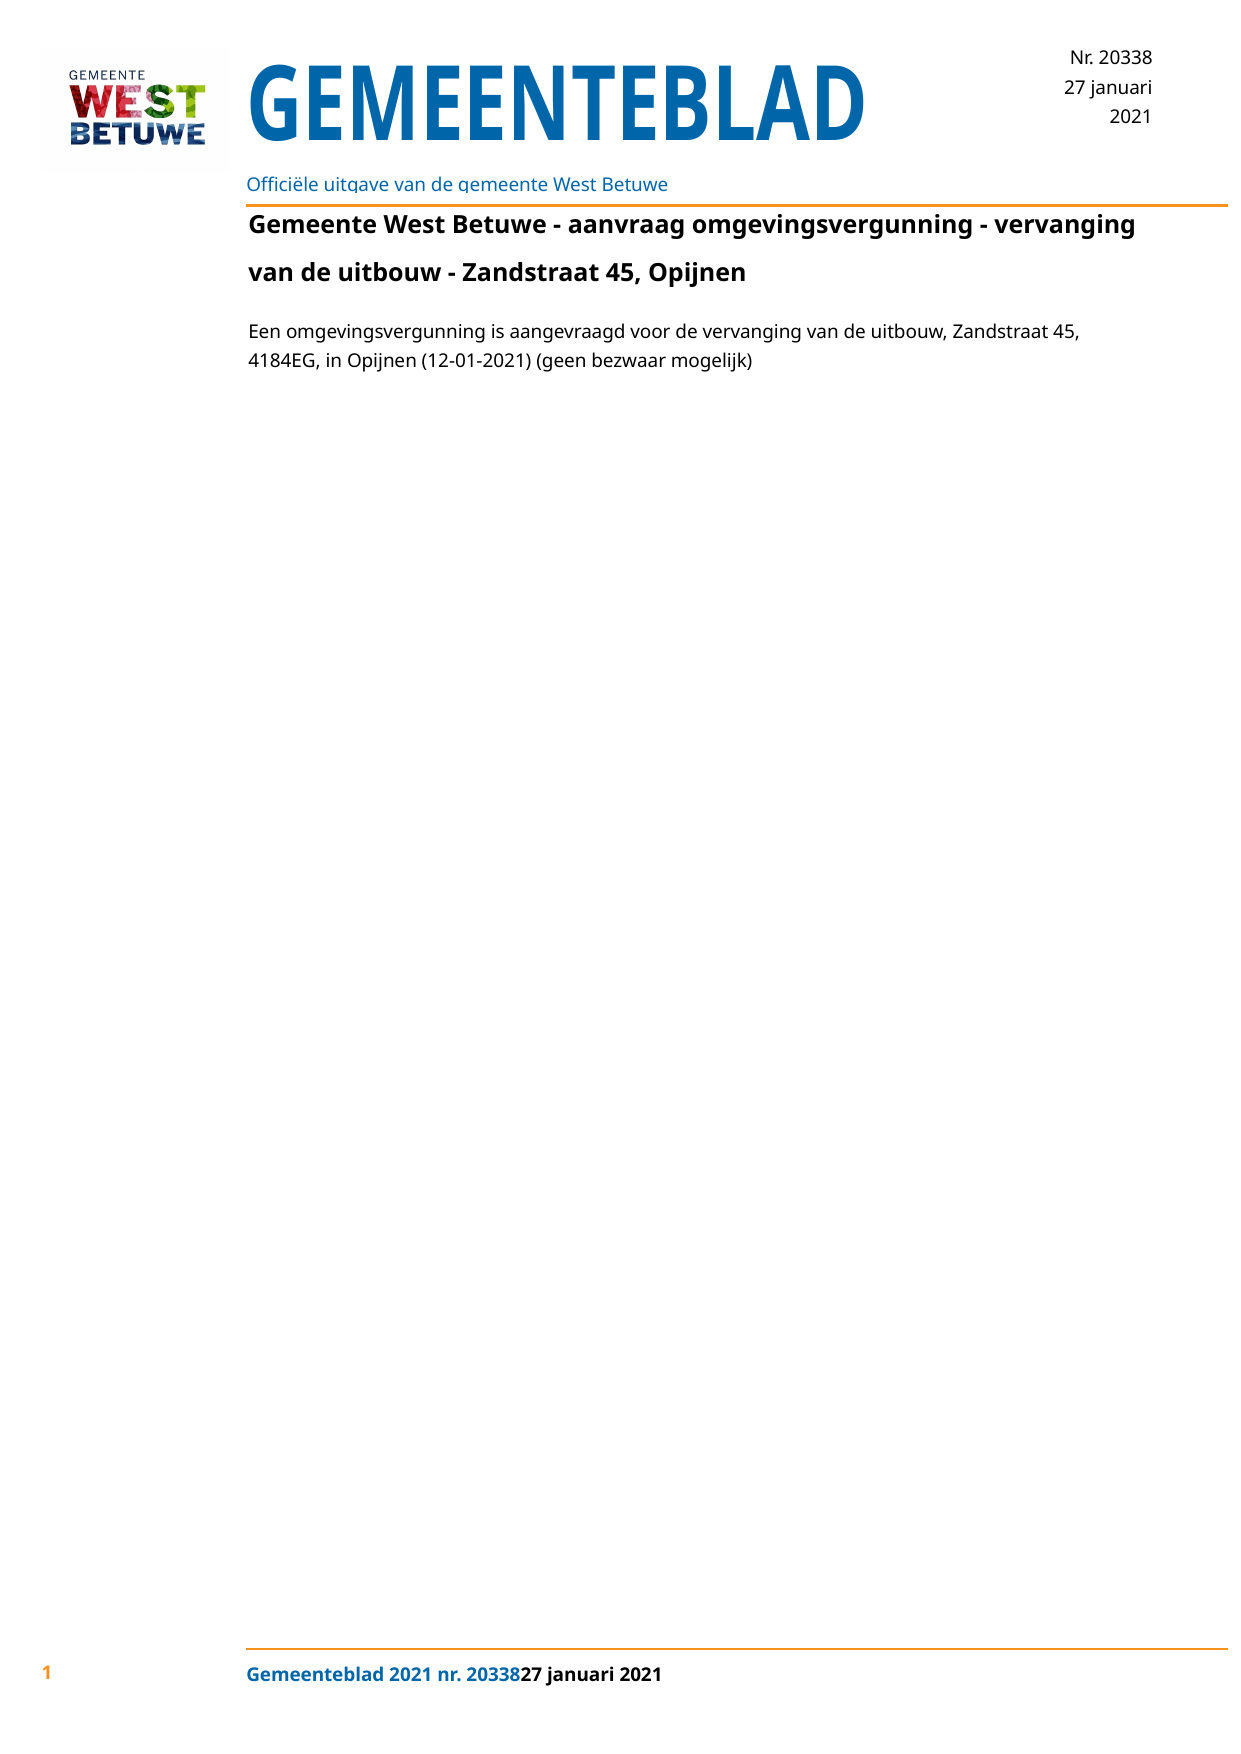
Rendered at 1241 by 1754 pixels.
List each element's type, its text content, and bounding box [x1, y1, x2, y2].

text Gemeente West Betuwe - aanvraag omgevingsvergunning - vervanging van de uitbouw - Zandstraat 45, Opijnen [248, 207, 1152, 288]
text Een omgevingsvergunning is aangevraagd voor de vervanging van de uitbouw, Zandstraat 45, 4184EG, in Opijnen (12-01-2021) (geen bezwaar mogelijk) [248, 318, 1152, 373]
picture [41, 47, 231, 172]
